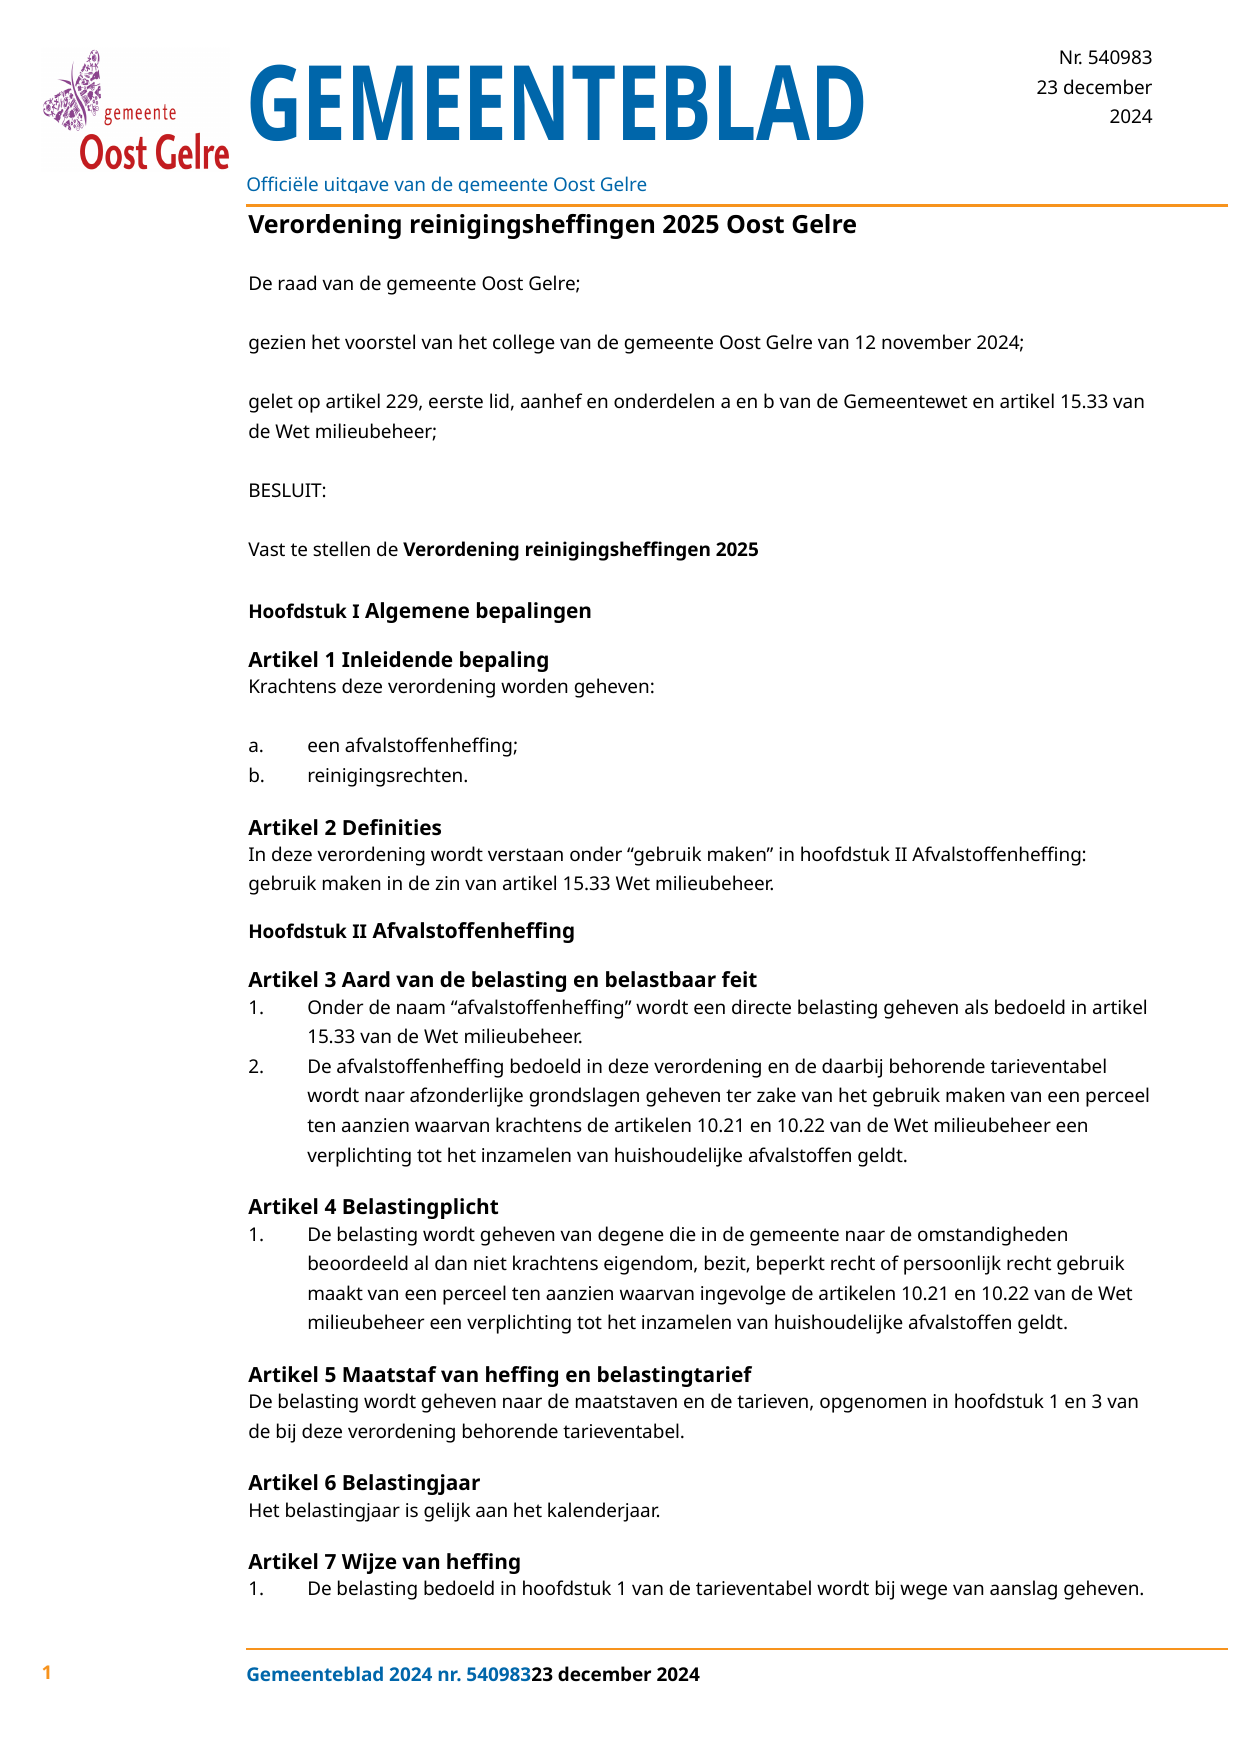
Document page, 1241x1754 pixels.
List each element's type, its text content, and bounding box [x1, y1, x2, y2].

text Artikel 2 Definities [248, 813, 1152, 841]
text Hoofdstuk I Algemene bepalingen [248, 596, 1152, 624]
text De raad van de gemeente Oost Gelre; [248, 270, 1152, 296]
text gelet op artikel 229, eerste lid, aanhef en onderdelen a en b van de Gemeentewet en artikel 15.33 van de Wet milieubeheer; [248, 389, 1152, 444]
text Verordening reinigingsheffingen 2025 Oost Gelre [248, 207, 1152, 241]
text Artikel 3 Aard van de belasting en belastbaar feit [248, 966, 1152, 994]
text Artikel 1 Inleidende bepaling [248, 645, 1152, 673]
text Krachtens deze verordening worden geheven: [248, 673, 1152, 699]
text In deze verordening wordt verstaan onder “gebruik maken” in hoofdstuk II Afvalstoffenheffing: gebruik maken in de zin van artikel 15.33 Wet milieubeheer. [248, 841, 1152, 896]
text Vast te stellen de Verordening reinigingsheffingen 2025 [248, 537, 1152, 562]
list Onder de naam “afvalstoffenheffing” wordt een directe belasting geheven als bedoeld in artikel 15.33 van de Wet milieubeheer. [248, 994, 1152, 1049]
list De belasting wordt geheven van degene die in de gemeente naar de omstandigheden beoordeeld al dan niet krachtens eigendom, bezit, beperkt recht of persoonlijk recht gebruik maakt van een perceel ten aanzien waarvan ingevolge de artikelen 10.21 en 10.22 van de Wet milieubeheer een verplichting tot het inzamelen van huishoudelijke afvalstoffen geldt. [248, 1221, 1152, 1335]
text Artikel 6 Belastingjaar [248, 1468, 1152, 1497]
list reinigingsrechten. [248, 762, 1152, 788]
list De belasting bedoeld in hoofdstuk 1 van de tarieventabel wordt bij wege van aanslag geheven. [248, 1576, 1152, 1601]
picture [41, 47, 231, 172]
text gezien het voorstel van het college van de gemeente Oost Gelre van 12 november 2024; [248, 329, 1152, 355]
list De afvalstoffenheffing bedoeld in deze verordening en de daarbij behorende tarieventabel wordt naar afzonderlijke grondslagen geheven ter zake van het gebruik maken van een perceel ten aanzien waarvan krachtens de artikelen 10.21 en 10.22 van de Wet milieubeheer een verplichting tot het inzamelen van huishoudelijke afvalstoffen geldt. [248, 1053, 1152, 1168]
text De belasting wordt geheven naar de maatstaven en de tarieven, opgenomen in hoofdstuk 1 en 3 van de bij deze verordening behorende tarieventabel. [248, 1388, 1152, 1444]
text Artikel 7 Wijze van heffing [248, 1547, 1152, 1576]
text Het belastingjaar is gelijk aan het kalenderjaar. [248, 1497, 1152, 1522]
text Artikel 4 Belastingplicht [248, 1192, 1152, 1221]
text Artikel 5 Maatstaf van heffing en belastingtarief [248, 1360, 1152, 1388]
text Hoofdstuk II Afvalstoffenheffing [248, 916, 1152, 945]
list een afvalstoffenheffing; [248, 733, 1152, 758]
text BESLUIT: [248, 477, 1152, 503]
